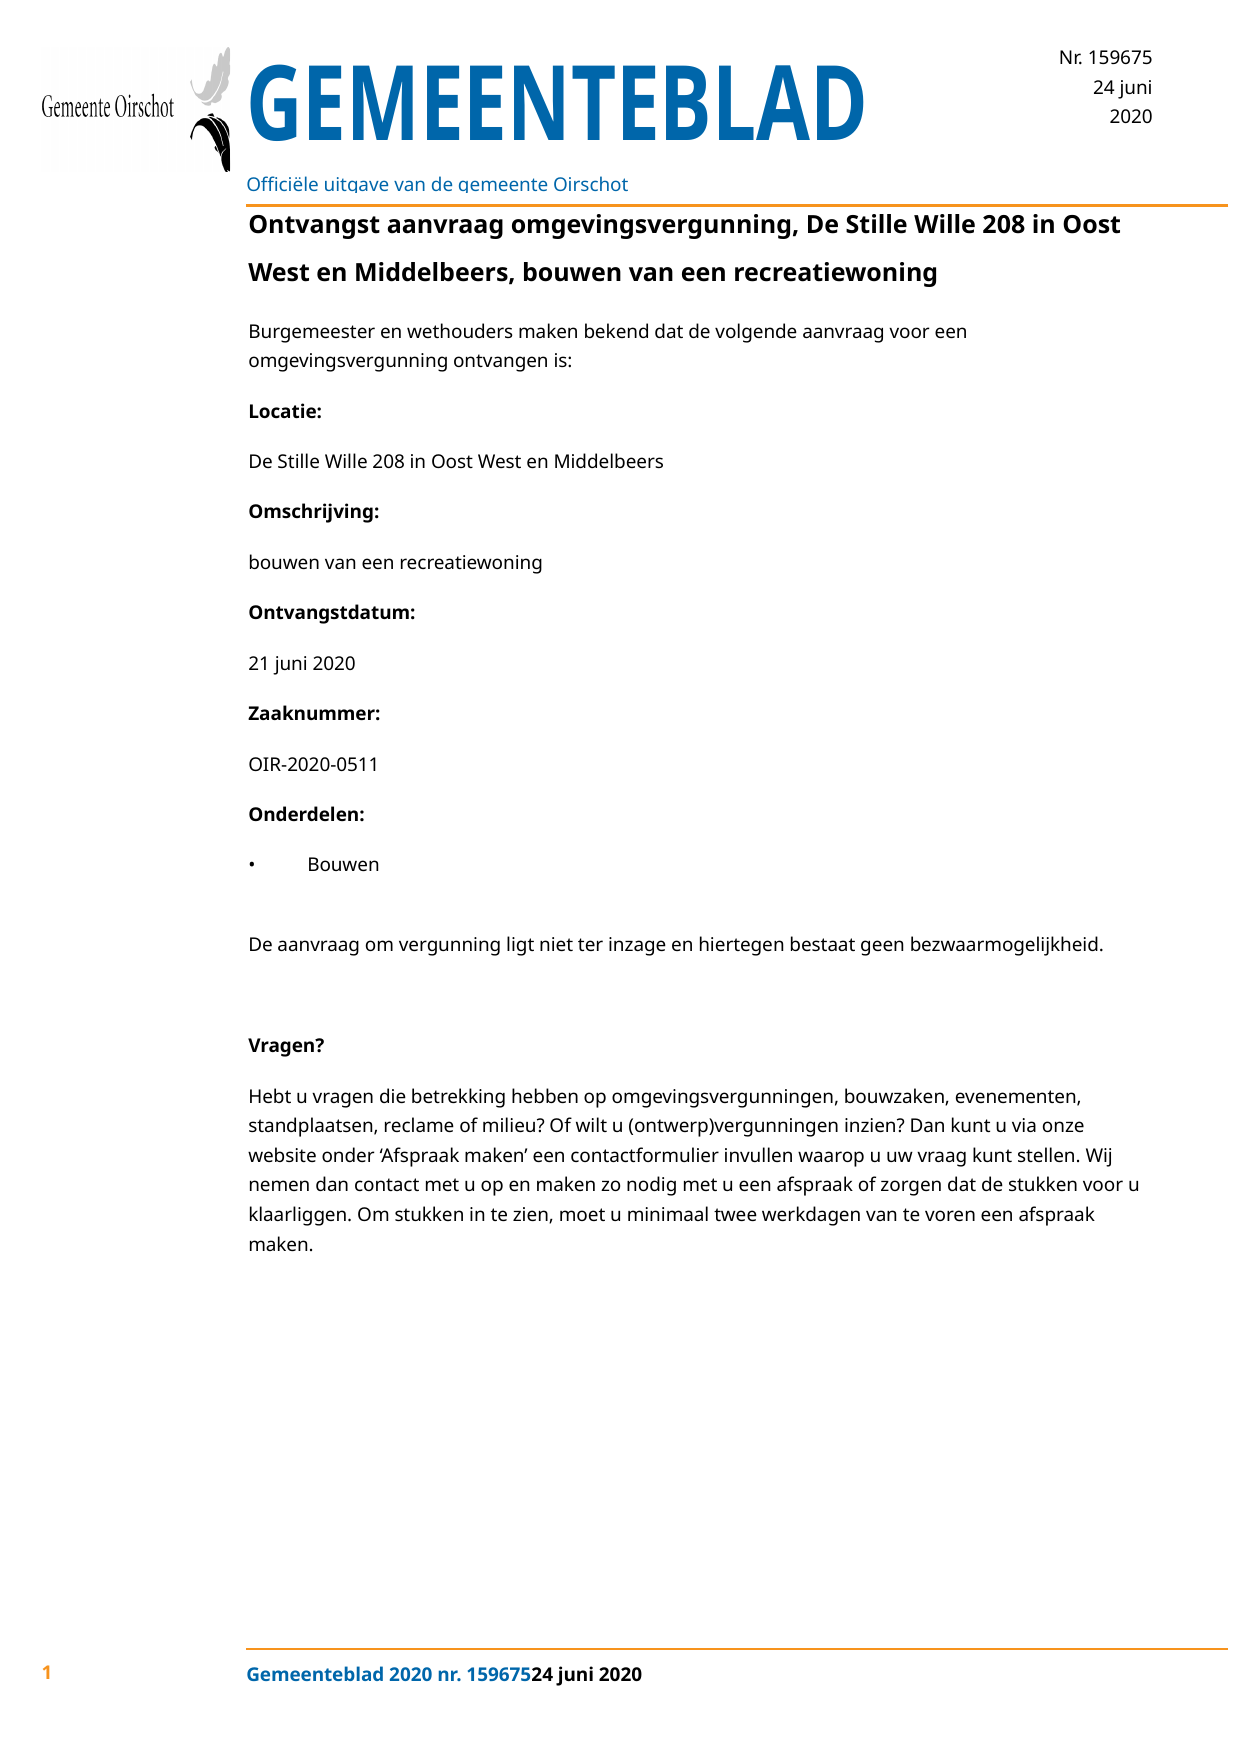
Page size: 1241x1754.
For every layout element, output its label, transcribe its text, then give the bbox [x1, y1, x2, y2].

text Hebt u vragen die betrekking hebben op omgevingsvergunningen, bouwzaken, evenementen, standplaatsen, reclame of milieu? Of wilt u (ontwerp)vergunningen inzien? Dan kunt u via onze website onder ‘Afspraak maken’ een contactformulier invullen waarop u uw vraag kunt stellen. Wij nemen dan contact met u op en maken zo nodig met u een afspraak of zorgen dat de stukken voor u klaarliggen. Om stukken in te zien, moet u minimaal twee werkdagen van te voren een afspraak maken. [248, 1083, 1152, 1257]
text Onderdelen: [248, 801, 1152, 827]
text bouwen van een recreatiewoning [248, 549, 1152, 575]
text 21 juni 2020 [248, 650, 1152, 676]
picture [41, 47, 231, 172]
text Ontvangst aanvraag omgevingsvergunning, De Stille Wille 208 in Oost West en Middelbeers, bouwen van een recreatiewoning [248, 207, 1152, 288]
text De Stille Wille 208 in Oost West en Middelbeers [248, 448, 1152, 474]
text Vragen? [248, 1032, 1152, 1058]
text Burgemeester en wethouders maken bekend dat de volgende aanvraag voor een omgevingsvergunning ontvangen is: [248, 318, 1152, 373]
text Zaaknummer: [248, 700, 1152, 726]
text De aanvraag om vergunning ligt niet ter inzage en hiertegen bestaat geen bezwaarmogelijkheid. [248, 932, 1152, 957]
list Bouwen [248, 852, 1152, 877]
text OIR-2020-0511 [248, 751, 1152, 777]
text Ontvangstdatum: [248, 599, 1152, 625]
text Locatie: [248, 398, 1152, 424]
text Omschrijving: [248, 499, 1152, 524]
